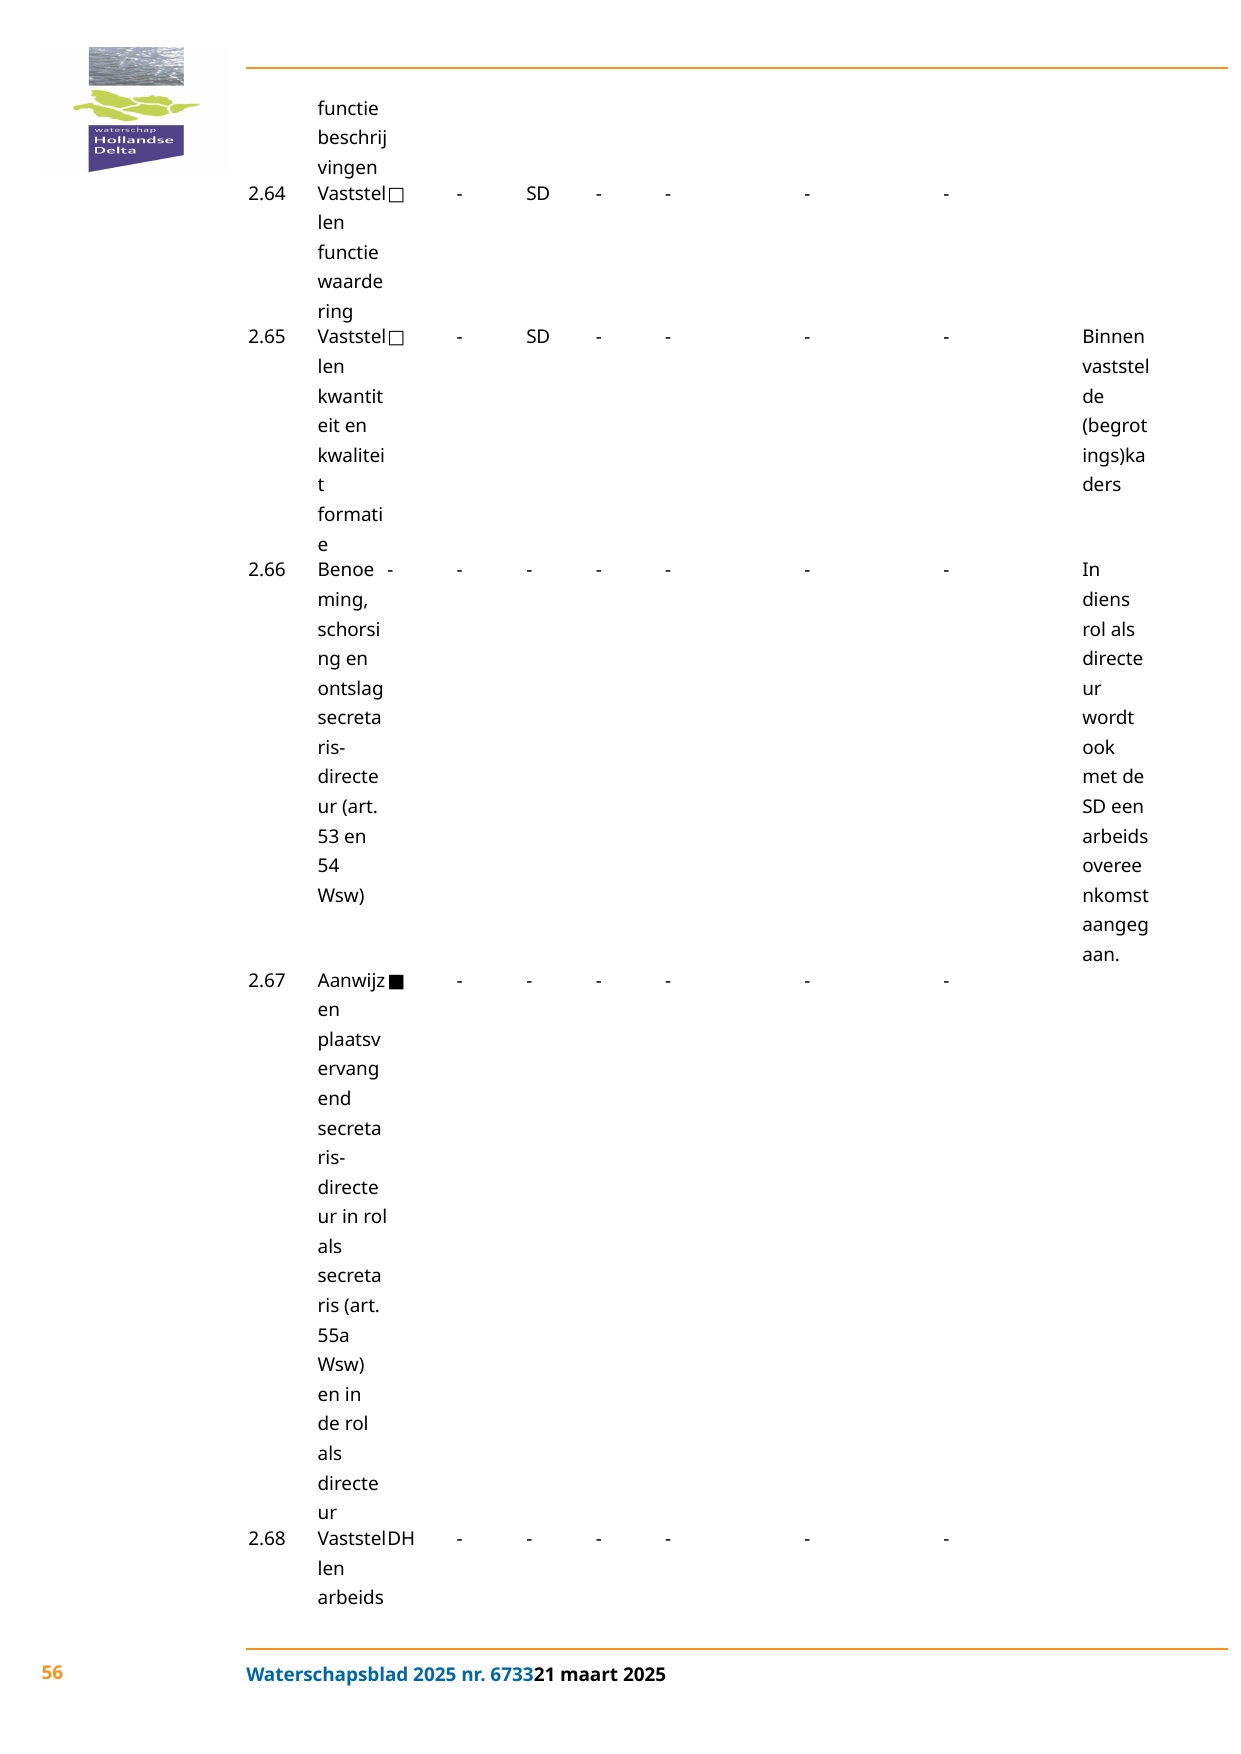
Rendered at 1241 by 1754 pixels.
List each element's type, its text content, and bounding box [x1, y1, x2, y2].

table_cell [874, 1525, 943, 1610]
table_cell - [665, 180, 734, 324]
table_cell [1082, 95, 1152, 180]
table_cell [735, 967, 804, 1525]
table_cell [1013, 967, 1082, 1525]
table_cell [874, 95, 943, 180]
table_cell - [665, 557, 734, 967]
table_cell - [804, 324, 873, 557]
table_cell Binnen vaststelde (begrotings)kaders [1082, 324, 1152, 557]
table_cell - [596, 557, 665, 967]
table_cell - [456, 967, 526, 1525]
table_cell - [596, 967, 665, 1525]
table_cell - [665, 95, 734, 180]
table_cell - [804, 180, 873, 324]
table_cell - [943, 324, 1013, 557]
table_cell [735, 324, 804, 557]
table_cell - [665, 967, 734, 1525]
table_cell [874, 324, 943, 557]
table_cell [1013, 95, 1082, 180]
table_cell - [526, 557, 596, 967]
table_cell [1082, 1525, 1152, 1610]
table_cell - [596, 95, 665, 180]
table_cell □ [387, 180, 456, 324]
table_cell - [596, 324, 665, 557]
table_cell Vaststellen arbeids [318, 1525, 387, 1610]
table_cell Vaststellen functiewaardering [318, 180, 387, 324]
table_cell [735, 1525, 804, 1610]
table_cell - [943, 557, 1013, 967]
table_cell functiebeschrijvingen [318, 95, 387, 180]
table_cell [874, 967, 943, 1525]
table_cell - [596, 1525, 665, 1610]
table_cell - [456, 1525, 526, 1610]
table_cell - [665, 324, 734, 557]
table_cell [874, 557, 943, 967]
table_cell 2.66 [248, 557, 317, 967]
table_cell [735, 180, 804, 324]
table_cell 2.65 [248, 324, 317, 557]
table_cell - [456, 557, 526, 967]
table_cell - [456, 95, 526, 180]
table_cell [248, 95, 317, 180]
table_cell [1013, 1525, 1082, 1610]
table_cell - [943, 967, 1013, 1525]
table_cell - [596, 180, 665, 324]
table_cell Aanwijzen plaatsvervangend secretaris-directeur in rol als secretaris (art. 55a Wsw) en in de rol als directeur [318, 967, 387, 1525]
table_cell - [943, 1525, 1013, 1610]
table_cell [735, 557, 804, 967]
table_cell - [943, 180, 1013, 324]
table_cell SD [526, 180, 596, 324]
table_cell [1013, 557, 1082, 967]
table_cell - [804, 967, 873, 1525]
table_cell [1013, 324, 1082, 557]
table_cell 2.64 [248, 180, 317, 324]
table_cell [1013, 180, 1082, 324]
table_cell [874, 180, 943, 324]
table_cell - [665, 1525, 734, 1610]
table_cell 2.68 [248, 1525, 317, 1610]
table_cell 2.67 [248, 967, 317, 1525]
picture [41, 47, 231, 172]
table_cell Benoeming, schorsing en ontslag secretaris-directeur (art. 53 en 54 Wsw) [318, 557, 387, 967]
table_cell - [387, 557, 456, 967]
table_cell □ [387, 324, 456, 557]
table_cell - [526, 967, 596, 1525]
table_cell - [804, 557, 873, 967]
table_cell [387, 95, 456, 180]
table_cell [735, 95, 804, 180]
table_cell Vaststellen kwantiteit en kwaliteit formatie [318, 324, 387, 557]
table_cell ■ [387, 967, 456, 1525]
table_cell [526, 95, 596, 180]
table_cell In diens rol als directeur wordt ook met de SD een arbeidsovereenkomst aangegaan. [1082, 557, 1152, 967]
table_cell - [456, 180, 526, 324]
table_cell DH [387, 1525, 456, 1610]
table_cell SD [526, 324, 596, 557]
table_cell - [943, 95, 1013, 180]
table_cell [1082, 180, 1152, 324]
table_cell [1082, 967, 1152, 1525]
table_cell - [456, 324, 526, 557]
table_cell - [526, 1525, 596, 1610]
table_cell - [804, 95, 873, 180]
table_cell - [804, 1525, 873, 1610]
